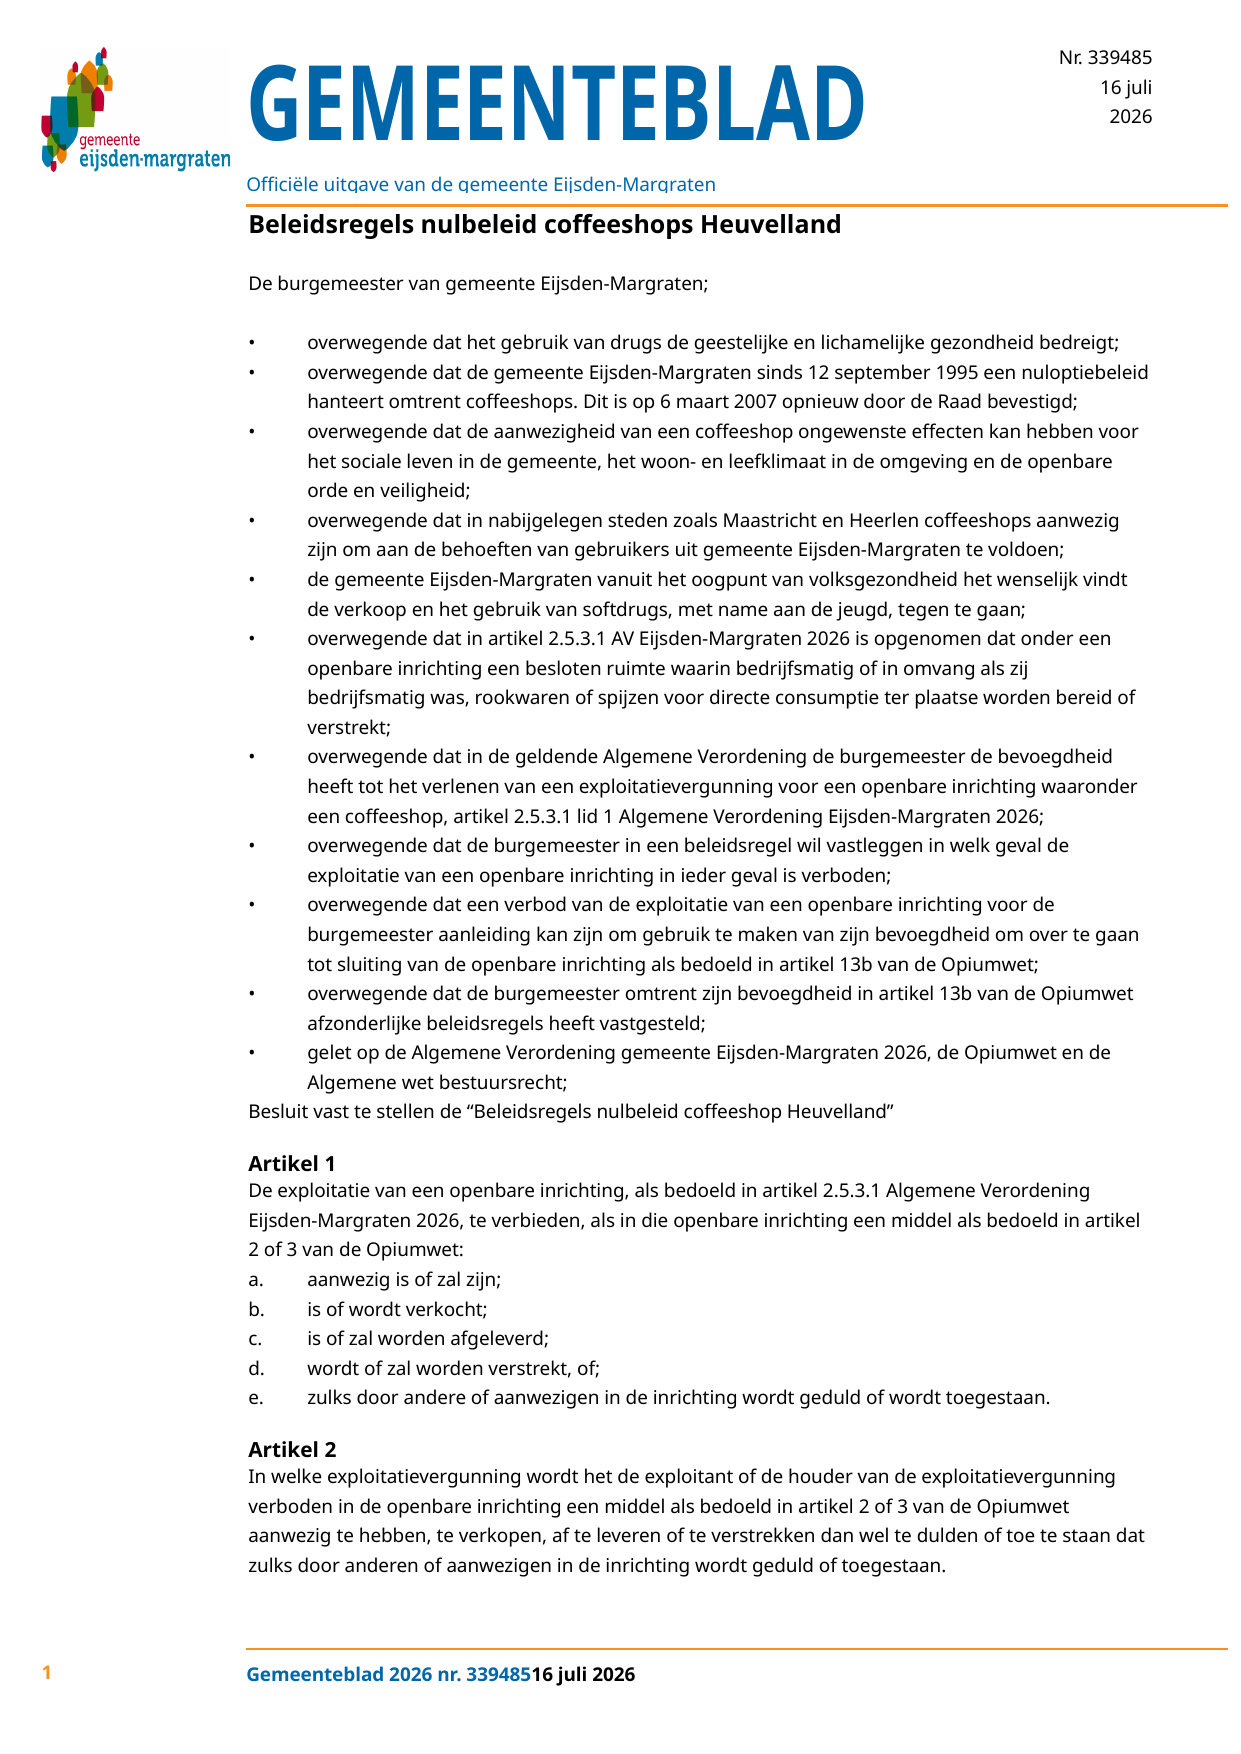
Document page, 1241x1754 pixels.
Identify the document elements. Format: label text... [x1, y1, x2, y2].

text De burgemeester van gemeente Eijsden-Margraten; [248, 270, 1152, 296]
text Artikel 2 [248, 1435, 1152, 1463]
list is of zal worden afgeleverd; [248, 1325, 1152, 1351]
text Besluit vast te stellen de “Beleidsregels nulbeleid coffeeshop Heuvelland” [248, 1099, 1152, 1124]
picture [41, 47, 231, 172]
list overwegende dat de burgemeester omtrent zijn bevoegdheid in artikel 13b van de Opiumwet afzonderlijke beleidsregels heeft vastgesteld; [248, 980, 1152, 1036]
text De exploitatie van een openbare inrichting, als bedoeld in artikel 2.5.3.1 Algemene Verordening Eijsden-Margraten 2026, te verbieden, als in die openbare inrichting een middel als bedoeld in artikel 2 of 3 van de Opiumwet: [248, 1177, 1152, 1262]
list is of wordt verkocht; [248, 1296, 1152, 1322]
list overwegende dat in de geldende Algemene Verordening de burgemeester de bevoegdheid heeft tot het verlenen van een exploitatievergunning voor een openbare inrichting waaronder een coffeeshop, artikel 2.5.3.1 lid 1 Algemene Verordening Eijsden-Margraten 2026; [248, 744, 1152, 828]
text Artikel 1 [248, 1149, 1152, 1177]
text In welke exploitatievergunning wordt het de exploitant of de houder van de exploitatievergunning verboden in de openbare inrichting een middel als bedoeld in artikel 2 of 3 van de Opiumwet aanwezig te hebben, te verkopen, af te leveren of te verstrekken dan wel te dulden of toe te staan dat zulks door anderen of aanwezigen in de inrichting wordt geduld of toegestaan. [248, 1463, 1152, 1578]
list overwegende dat de gemeente Eijsden-Margraten sinds 12 september 1995 een nuloptiebeleid hanteert omtrent coffeeshops. Dit is op 6 maart 2007 opnieuw door de Raad bevestigd; [248, 359, 1152, 414]
list aanwezig is of zal zijn; [248, 1266, 1152, 1292]
list gelet op de Algemene Verordening gemeente Eijsden-Margraten 2026, de Opiumwet en de Algemene wet bestuursrecht; [248, 1039, 1152, 1095]
list overwegende dat een verbod van de exploitatie van een openbare inrichting voor de burgemeester aanleiding kan zijn om gebruik te maken van zijn bevoegdheid om over te gaan tot sluiting van de openbare inrichting als bedoeld in artikel 13b van de Opiumwet; [248, 892, 1152, 976]
list overwegende dat de burgemeester in een beleidsregel wil vastleggen in welk geval de exploitatie van een openbare inrichting in ieder geval is verboden; [248, 832, 1152, 888]
text Beleidsregels nulbeleid coffeeshops Heuvelland [248, 207, 1152, 241]
list wordt of zal worden verstrekt, of; [248, 1355, 1152, 1381]
list overwegende dat in artikel 2.5.3.1 AV Eijsden-Margraten 2026 is opgenomen dat onder een openbare inrichting een besloten ruimte waarin bedrijfsmatig of in omvang als zij bedrijfsmatig was, rookwaren of spijzen voor directe consumptie ter plaatse worden bereid of verstrekt; [248, 625, 1152, 740]
list overwegende dat in nabijgelegen steden zoals Maastricht en Heerlen coffeeshops aanwezig zijn om aan de behoeften van gebruikers uit gemeente Eijsden-Margraten te voldoen; [248, 507, 1152, 562]
list zulks door andere of aanwezigen in de inrichting wordt geduld of wordt toegestaan. [248, 1384, 1152, 1410]
list de gemeente Eijsden-Margraten vanuit het oogpunt van volksgezondheid het wenselijk vindt de verkoop en het gebruik van softdrugs, met name aan de jeugd, tegen te gaan; [248, 566, 1152, 621]
list overwegende dat de aanwezigheid van een coffeeshop ongewenste effecten kan hebben voor het sociale leven in de gemeente, het woon- en leefklimaat in de omgeving en de openbare orde en veiligheid; [248, 418, 1152, 503]
list overwegende dat het gebruik van drugs de geestelijke en lichamelijke gezondheid bedreigt; [248, 329, 1152, 355]
